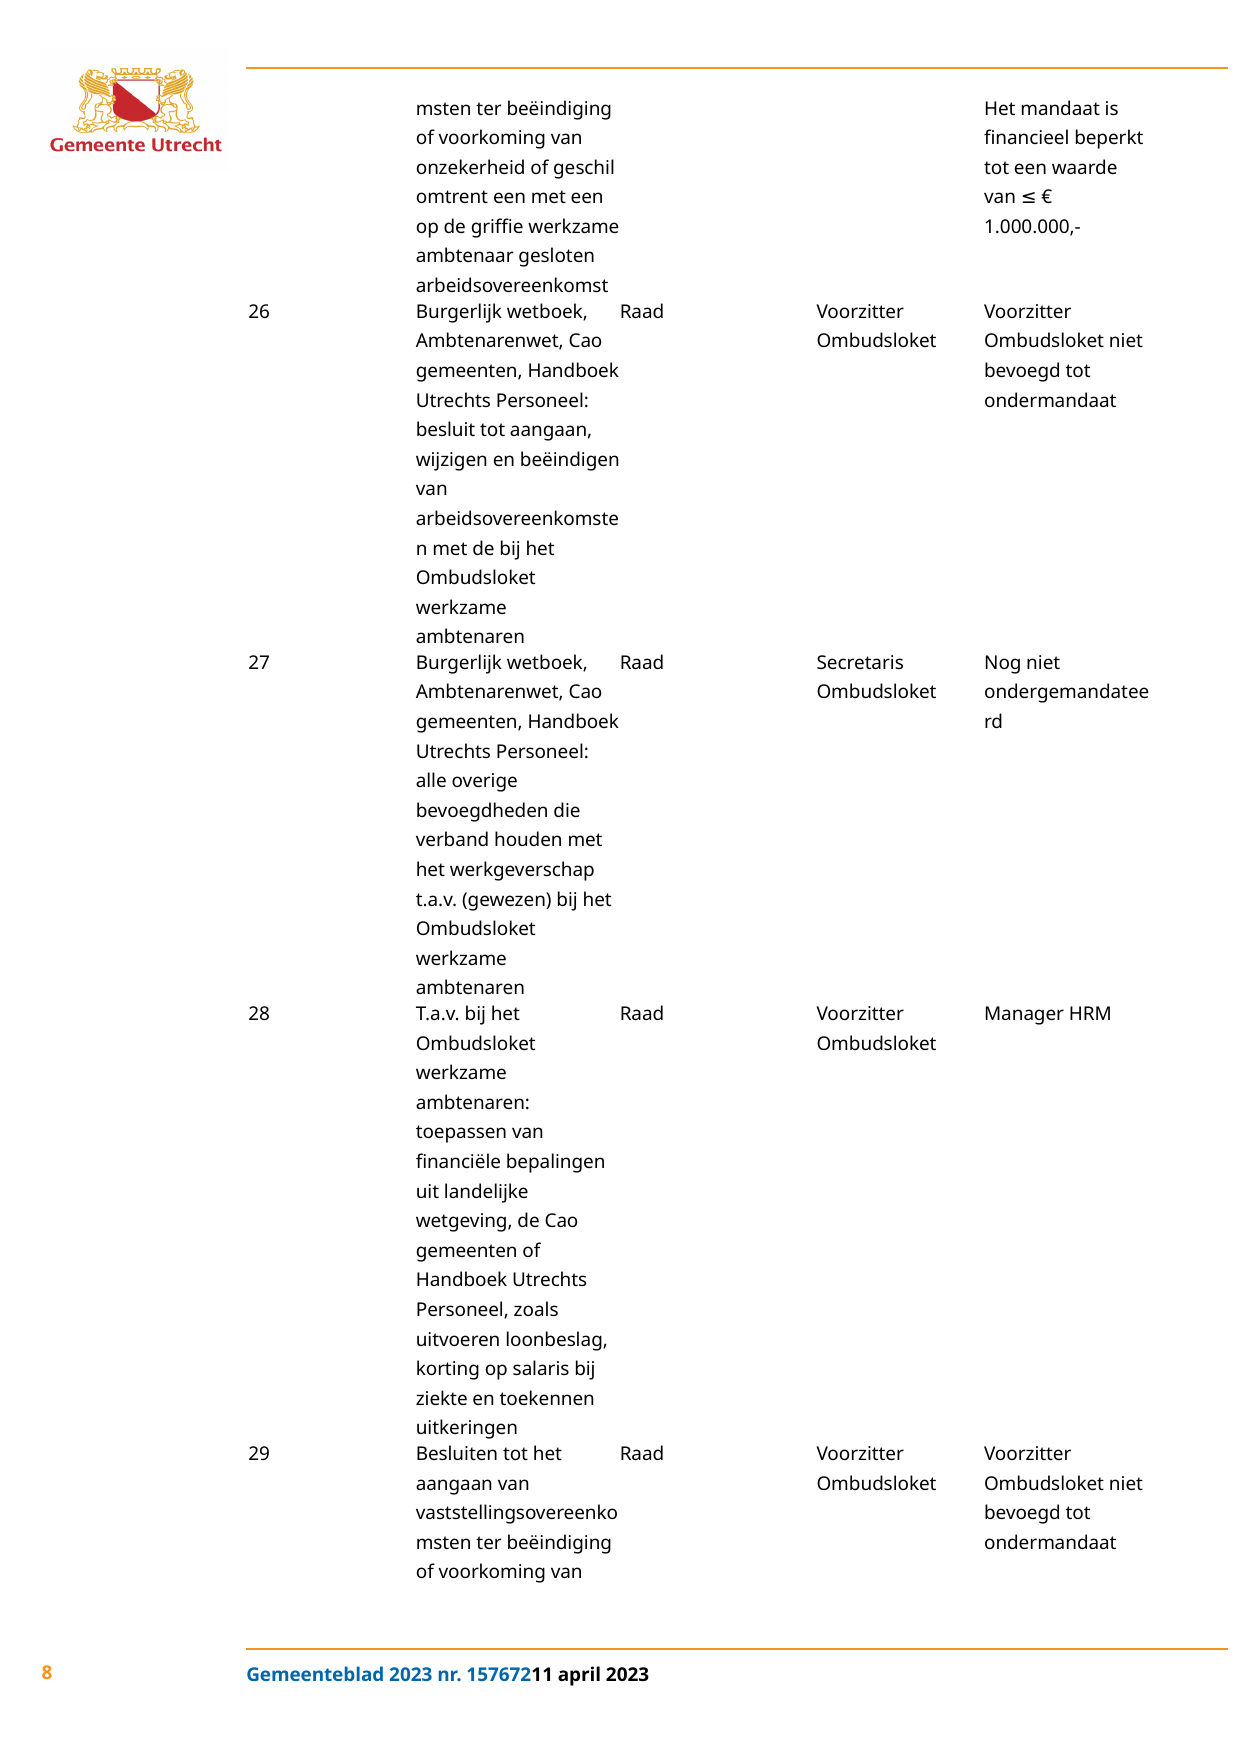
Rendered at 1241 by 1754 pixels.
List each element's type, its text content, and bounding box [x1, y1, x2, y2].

table_cell 27 [248, 649, 416, 1000]
table_cell Het mandaat is financieel beperkt tot een waarde van ≤ € 1.000.000,- [984, 95, 1152, 298]
table_cell Voorzitter Ombudsloket [816, 298, 984, 649]
table_cell msten ter beëindiging of voorkoming van onzekerheid of geschil omtrent een met een op de griffie werkzame ambtenaar gesloten arbeidsovereenkomst [416, 95, 619, 298]
table_cell [816, 95, 984, 298]
table_cell Voorzitter Ombudsloket niet bevoegd tot ondermandaat [984, 298, 1152, 649]
table_cell Voorzitter Ombudsloket [816, 1440, 984, 1584]
table_cell 26 [248, 298, 416, 649]
table_cell Besluiten tot het aangaan van vaststellingsovereenkomsten ter beëindiging of voorkoming van [416, 1440, 619, 1584]
table_cell Raad [620, 298, 816, 649]
table_cell Burgerlijk wetboek, Ambtenarenwet, Cao gemeenten, Handboek Utrechts Personeel: besluit tot aangaan, wijzigen en beëindigen van arbeidsovereenkomsten met de bij het Ombudsloket werkzame ambtenaren [416, 298, 619, 649]
picture [41, 47, 231, 172]
table_cell T.a.v. bij het Ombudsloket werkzame ambtenaren: toepassen van financiële bepalingen uit landelijke wetgeving, de Cao gemeenten of Handboek Utrechts Personeel, zoals uitvoeren loonbeslag, korting op salaris bij ziekte en toekennen uitkeringen [416, 1000, 619, 1440]
table_cell Manager HRM [984, 1000, 1152, 1440]
table_cell [620, 95, 816, 298]
table_cell 29 [248, 1440, 416, 1584]
table_cell Burgerlijk wetboek, Ambtenarenwet, Cao gemeenten, Handboek Utrechts Personeel: alle overige bevoegdheden die verband houden met het werkgeverschap t.a.v. (gewezen) bij het Ombudsloket werkzame ambtenaren [416, 649, 619, 1000]
table_cell Raad [620, 1440, 816, 1584]
table_cell 28 [248, 1000, 416, 1440]
table_cell Secretaris Ombudsloket [816, 649, 984, 1000]
table_cell Nog niet ondergemandateerd [984, 649, 1152, 1000]
table_cell Voorzitter Ombudsloket niet bevoegd tot ondermandaat [984, 1440, 1152, 1584]
table_cell Voorzitter Ombudsloket [816, 1000, 984, 1440]
table_cell Raad [620, 649, 816, 1000]
table_cell Raad [620, 1000, 816, 1440]
table_cell [248, 95, 416, 298]
